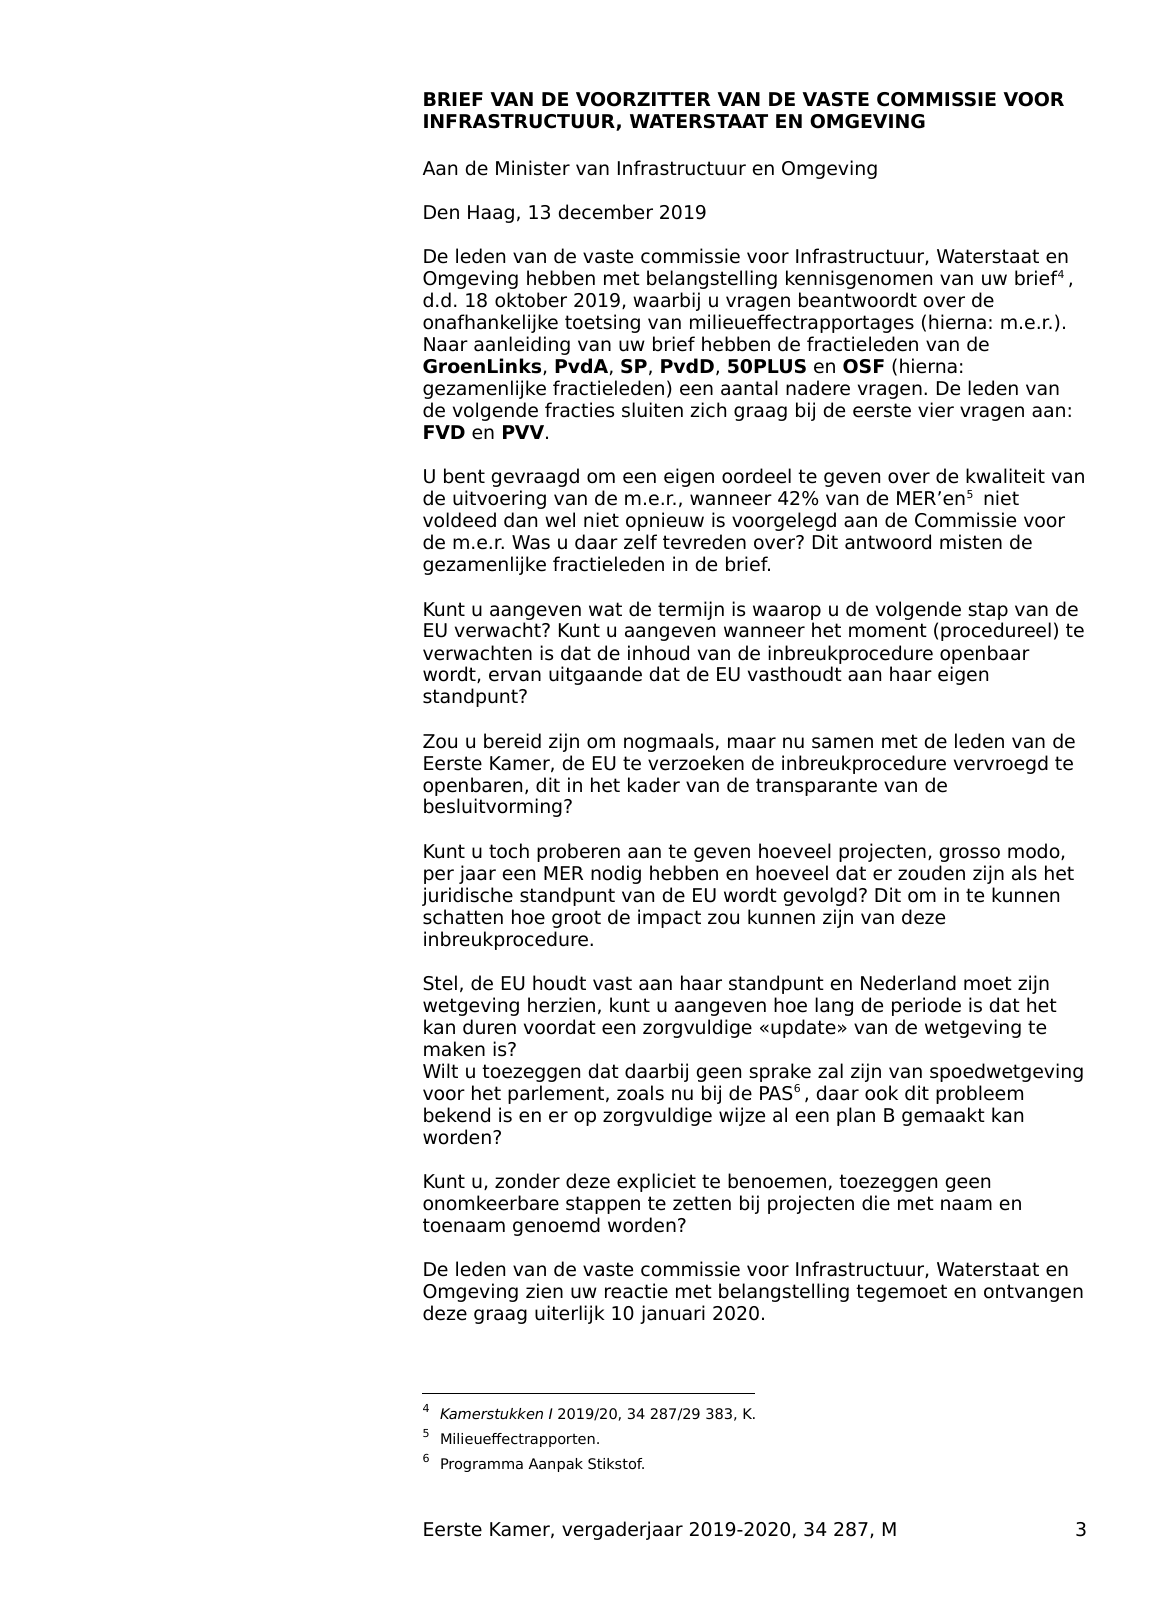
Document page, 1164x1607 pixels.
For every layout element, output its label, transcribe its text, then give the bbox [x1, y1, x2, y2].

text Milieueffectrapporten. [422, 1427, 1087, 1449]
subtitle BRIEF VAN DE VOORZITTER VAN DE VASTE COMMISSIE VOOR INFRASTRUCTUUR, WATERSTAAT EN OMGEVING [422, 89, 1087, 133]
text Kunt u, zonder deze expliciet te benoemen, toezeggen geen onomkeerbare stappen te zetten bij projecten die met naam en toenaam genoemd worden? [422, 1171, 1087, 1237]
text Programma Aanpak Stikstof. [422, 1452, 1087, 1474]
text De leden van de vaste commissie voor Infrastructuur, Waterstaat en Omgeving zien uw reactie met belangstelling tegemoet en ontvangen deze graag uiterlijk 10 januari 2020. [422, 1259, 1087, 1325]
text Kunt u toch proberen aan te geven hoeveel projecten, grosso modo, per jaar een MER nodig hebben en hoeveel dat er zouden zijn als het juridische standpunt van de EU wordt gevolgd? Dit om in te kunnen schatten hoe groot de impact zou kunnen zijn van deze inbreukprocedure. [422, 841, 1087, 951]
text Stel, de EU houdt vast aan haar standpunt en Nederland moet zijn wetgeving herzien, kunt u aangeven hoe lang de periode is dat het kan duren voordat een zorgvuldige «update» van de wetgeving te maken is? [422, 973, 1087, 1061]
text Aan de Minister van Infrastructuur en Omgeving [422, 158, 1087, 180]
text U bent gevraagd om een eigen oordeel te geven over de kwaliteit van de uitvoering van de m.e.r., wanneer 42% van de MER’en niet voldeed dan wel niet opnieuw is voorgelegd aan de Commissie voor de m.e.r. Was u daar zelf tevreden over? Dit antwoord misten de gezamenlijke fractieleden in de brief. [422, 466, 1087, 576]
text Kunt u aangeven wat de termijn is waarop u de volgende stap van de EU verwacht? Kunt u aangeven wanneer het moment (procedureel) te verwachten is dat de inhoud van de inbreukprocedure openbaar wordt, ervan uitgaande dat de EU vasthoudt aan haar eigen standpunt? [422, 598, 1087, 708]
text Den Haag, 13 december 2019 [422, 202, 1087, 224]
text Zou u bereid zijn om nogmaals, maar nu samen met de leden van de Eerste Kamer, de EU te verzoeken de inbreukprocedure vervroegd te openbaren, dit in het kader van de transparante van de besluitvorming? [422, 731, 1087, 818]
text Kamerstukken I 2019/20, 34 287/29 383, K. [422, 1402, 1087, 1424]
text De leden van de vaste commissie voor Infrastructuur, Waterstaat en Omgeving hebben met belangstelling kennisgenomen van uw brief, d.d. 18 oktober 2019, waarbij u vragen beantwoordt over de onafhankelijke toetsing van milieueffectrapportages (hierna: m.e.r.). Naar aanleiding van uw brief hebben de fractieleden van de GroenLinks, PvdA, SP, PvdD, 50PLUS en OSF (hierna: gezamenlijke fractieleden) een aantal nadere vragen. De leden van de volgende fracties sluiten zich graag bij de eerste vier vragen aan: FVD en PVV. [422, 246, 1087, 444]
text Wilt u toezeggen dat daarbij geen sprake zal zijn van spoedwetgeving voor het parlement, zoals nu bij de PAS, daar ook dit probleem bekend is en er op zorgvuldige wijze al een plan B gemaakt kan worden? [422, 1061, 1087, 1148]
